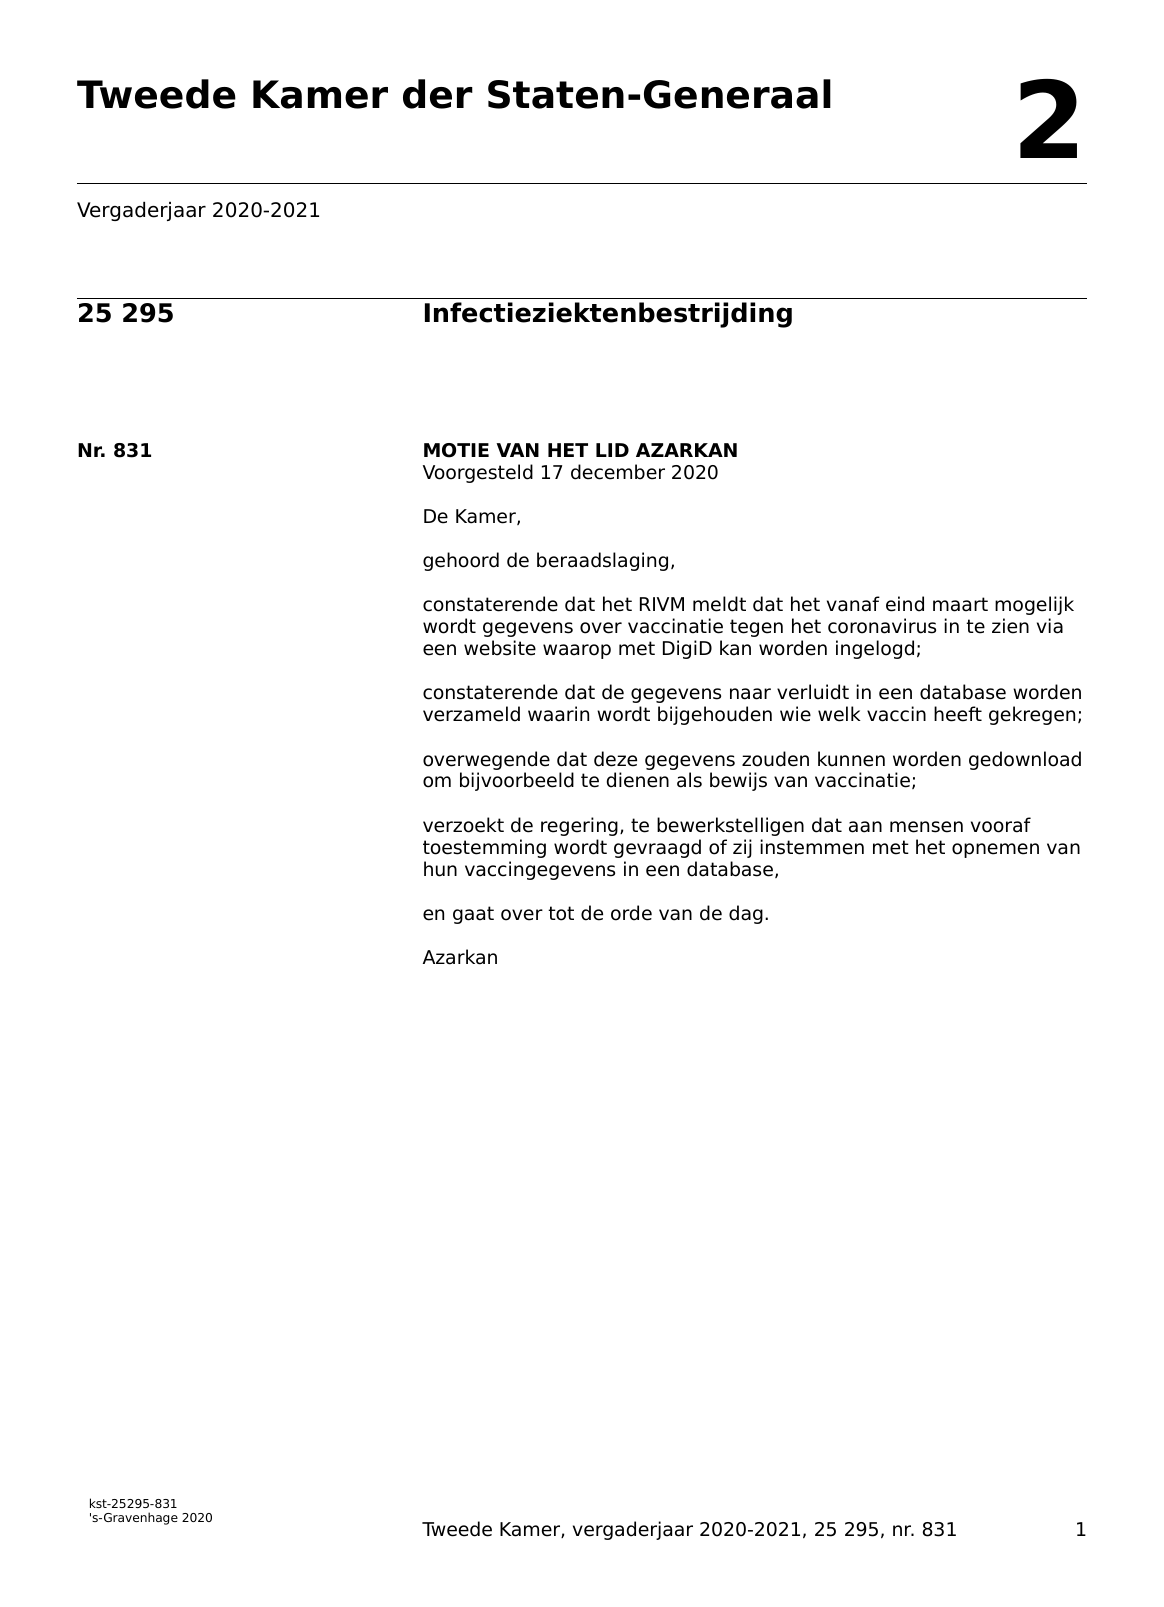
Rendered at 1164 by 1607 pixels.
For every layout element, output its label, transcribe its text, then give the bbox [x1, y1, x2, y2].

text gehoord de beraadslaging, [422, 550, 1087, 572]
text en gaat over tot de orde van de dag. [422, 903, 1087, 925]
text Voorgesteld 17 december 2020 [422, 462, 1087, 484]
table_header 2 [886, 59, 1087, 183]
text De Kamer, [422, 506, 1087, 528]
table_header Tweede Kamer der Staten-Generaal [77, 59, 886, 183]
subtitle Nr. 831 MOTIE VAN HET LID AZARKAN [77, 440, 1087, 462]
table_cell Vergaderjaar 2020-2021 [77, 184, 1087, 298]
text constaterende dat het RIVM meldt dat het vanaf eind maart mogelijk wordt gegevens over vaccinatie tegen het coronavirus in te zien via een website waarop met DigiD kan worden ingelogd; [422, 594, 1087, 660]
text 's-Gravenhage 2020 [88, 1511, 323, 1525]
text Azarkan [422, 947, 1087, 969]
text verzoekt de regering, te bewerkstelligen dat aan mensen vooraf toestemming wordt gevraagd of zij instemmen met het opnemen van hun vaccingegevens in een database, [422, 814, 1087, 881]
subtitle 25 295 Infectieziektenbestrijding [77, 299, 1087, 329]
text constaterende dat de gegevens naar verluidt in een database worden verzameld waarin wordt bijgehouden wie welk vaccin heeft gekregen; [422, 682, 1087, 726]
text overwegende dat deze gegevens zouden kunnen worden gedownload om bijvoorbeeld te dienen als bewijs van vaccinatie; [422, 748, 1087, 792]
text kst-25295-831 [88, 1497, 323, 1511]
